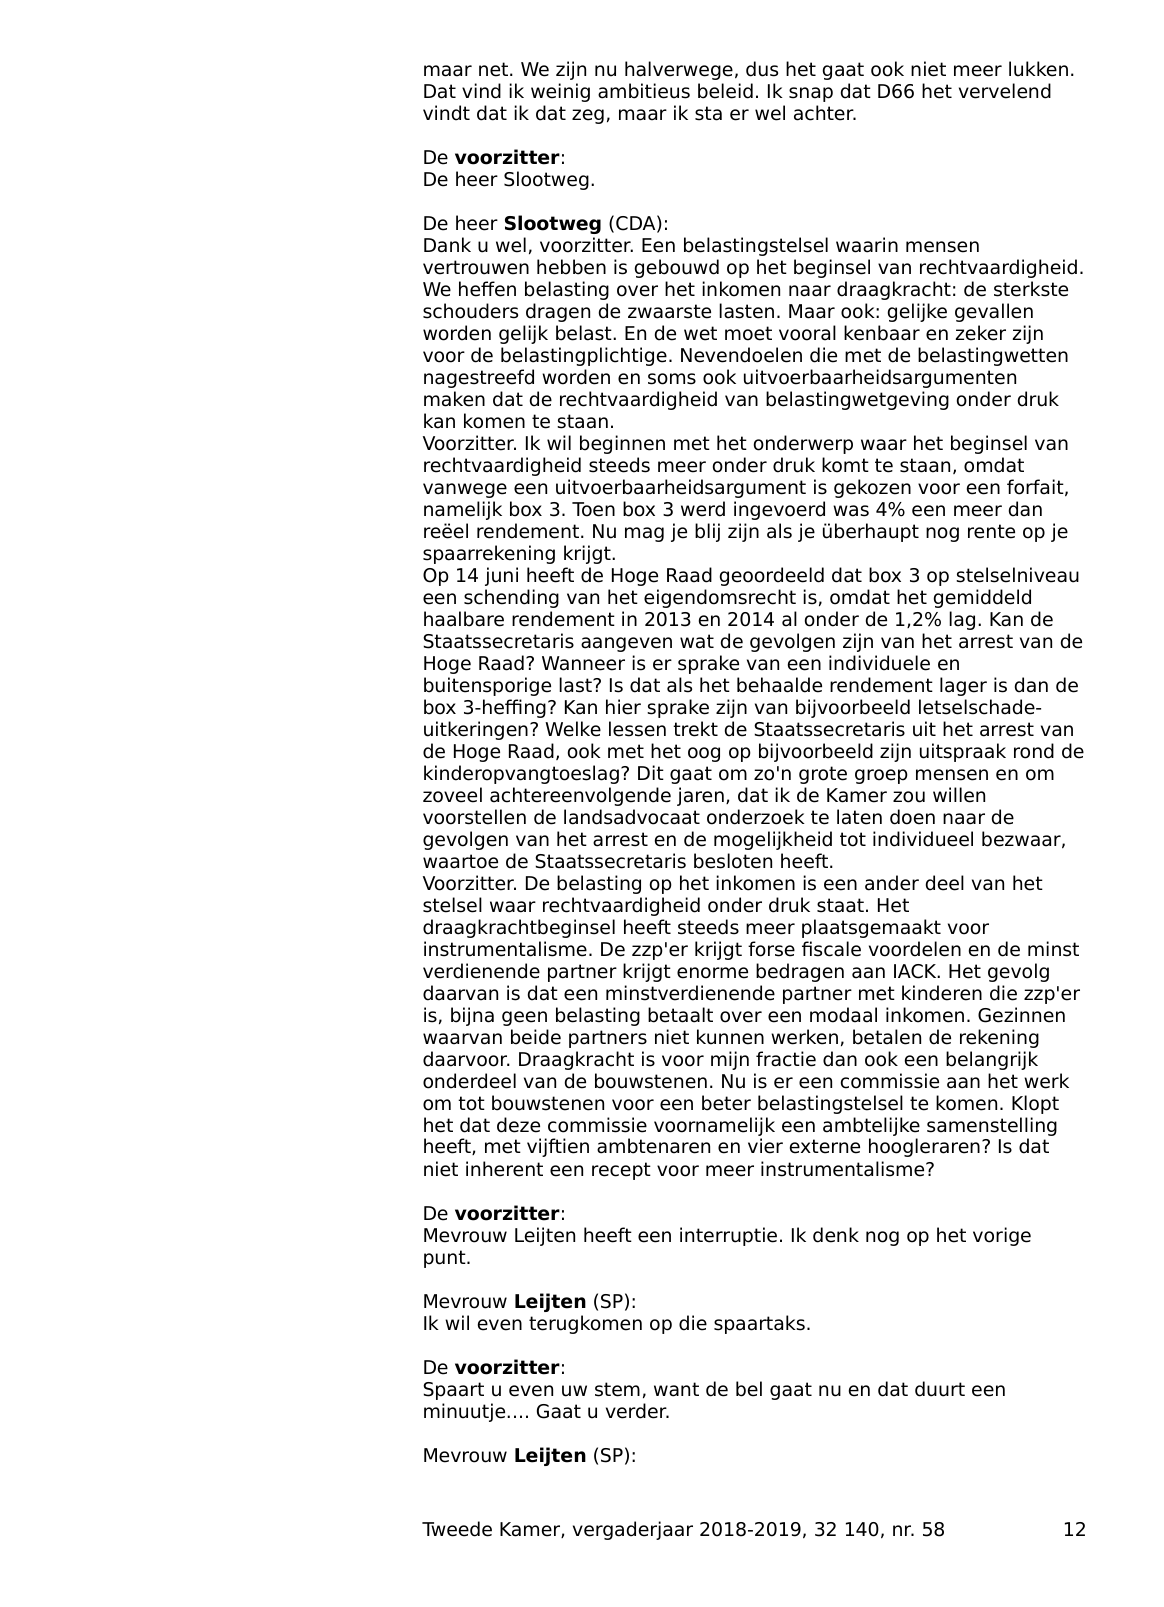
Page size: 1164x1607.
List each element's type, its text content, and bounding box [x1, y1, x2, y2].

text De voorzitter: [422, 1357, 1087, 1379]
text Mevrouw Leijten (SP): [422, 1291, 1087, 1313]
text Dank u wel, voorzitter. Een belastingstelsel waarin mensen vertrouwen hebben is gebouwd op het beginsel van rechtvaardigheid. We heffen belasting over het inkomen naar draagkracht: de sterkste schouders dragen de zwaarste lasten. Maar ook: gelijke gevallen worden gelijk belast. En de wet moet vooral kenbaar en zeker zijn voor de belastingplichtige. Nevendoelen die met de belastingwetten nagestreefd worden en soms ook uitvoerbaarheidsargumenten maken dat de rechtvaardigheid van belastingwetgeving onder druk kan komen te staan. [422, 235, 1087, 433]
text Op 14 juni heeft de Hoge Raad geoordeeld dat box 3 op stelselniveau een schending van het eigendomsrecht is, omdat het gemiddeld haalbare rendement in 2013 en 2014 al onder de 1,2% lag. Kan de Staatssecretaris aangeven wat de gevolgen zijn van het arrest van de Hoge Raad? Wanneer is er sprake van een individuele en buitensporige last? Is dat als het behaalde rendement lager is dan de box 3-heffing? Kan hier sprake zijn van bijvoorbeeld letselschade-uitkeringen? Welke lessen trekt de Staatssecretaris uit het arrest van de Hoge Raad, ook met het oog op bijvoorbeeld zijn uitspraak rond de kinderopvangtoeslag? Dit gaat om zo'n grote groep mensen en om zoveel achtereenvolgende jaren, dat ik de Kamer zou willen voorstellen de landsadvocaat onderzoek te laten doen naar de gevolgen van het arrest en de mogelijkheid tot individueel bezwaar, waartoe de Staatssecretaris besloten heeft. [422, 565, 1087, 873]
text maar net. We zijn nu halverwege, dus het gaat ook niet meer lukken. Dat vind ik weinig ambitieus beleid. Ik snap dat D66 het vervelend vindt dat ik dat zeg, maar ik sta er wel achter. [422, 59, 1087, 125]
text De voorzitter: [422, 1203, 1087, 1224]
text Mevrouw Leijten (SP): [422, 1445, 1087, 1467]
text Voorzitter. Ik wil beginnen met het onderwerp waar het beginsel van rechtvaardigheid steeds meer onder druk komt te staan, omdat vanwege een uitvoerbaarheidsargument is gekozen voor een forfait, namelijk box 3. Toen box 3 werd ingevoerd was 4% een meer dan reëel rendement. Nu mag je blij zijn als je überhaupt nog rente op je spaarrekening krijgt. [422, 433, 1087, 565]
text Ik wil even terugkomen op die spaartaks. [422, 1313, 1087, 1335]
text De heer Slootweg. [422, 169, 1087, 191]
text Spaart u even uw stem, want de bel gaat nu en dat duurt een minuutje.... Gaat u verder. [422, 1379, 1087, 1423]
text De heer Slootweg (CDA): [422, 213, 1087, 235]
text Mevrouw Leijten heeft een interruptie. Ik denk nog op het vorige punt. [422, 1224, 1087, 1268]
text Voorzitter. De belasting op het inkomen is een ander deel van het stelsel waar rechtvaardigheid onder druk staat. Het draagkrachtbeginsel heeft steeds meer plaatsgemaakt voor instrumentalisme. De zzp'er krijgt forse fiscale voordelen en de minst verdienende partner krijgt enorme bedragen aan IACK. Het gevolg daarvan is dat een minstverdienende partner met kinderen die zzp'er is, bijna geen belasting betaalt over een modaal inkomen. Gezinnen waarvan beide partners niet kunnen werken, betalen de rekening daarvoor. Draagkracht is voor mijn fractie dan ook een belangrijk onderdeel van de bouwstenen. Nu is er een commissie aan het werk om tot bouwstenen voor een beter belastingstelsel te komen. Klopt het dat deze commissie voornamelijk een ambtelijke samenstelling heeft, met vijftien ambtenaren en vier externe hoogleraren? Is dat niet inherent een recept voor meer instrumentalisme? [422, 873, 1087, 1180]
text De voorzitter: [422, 147, 1087, 169]
